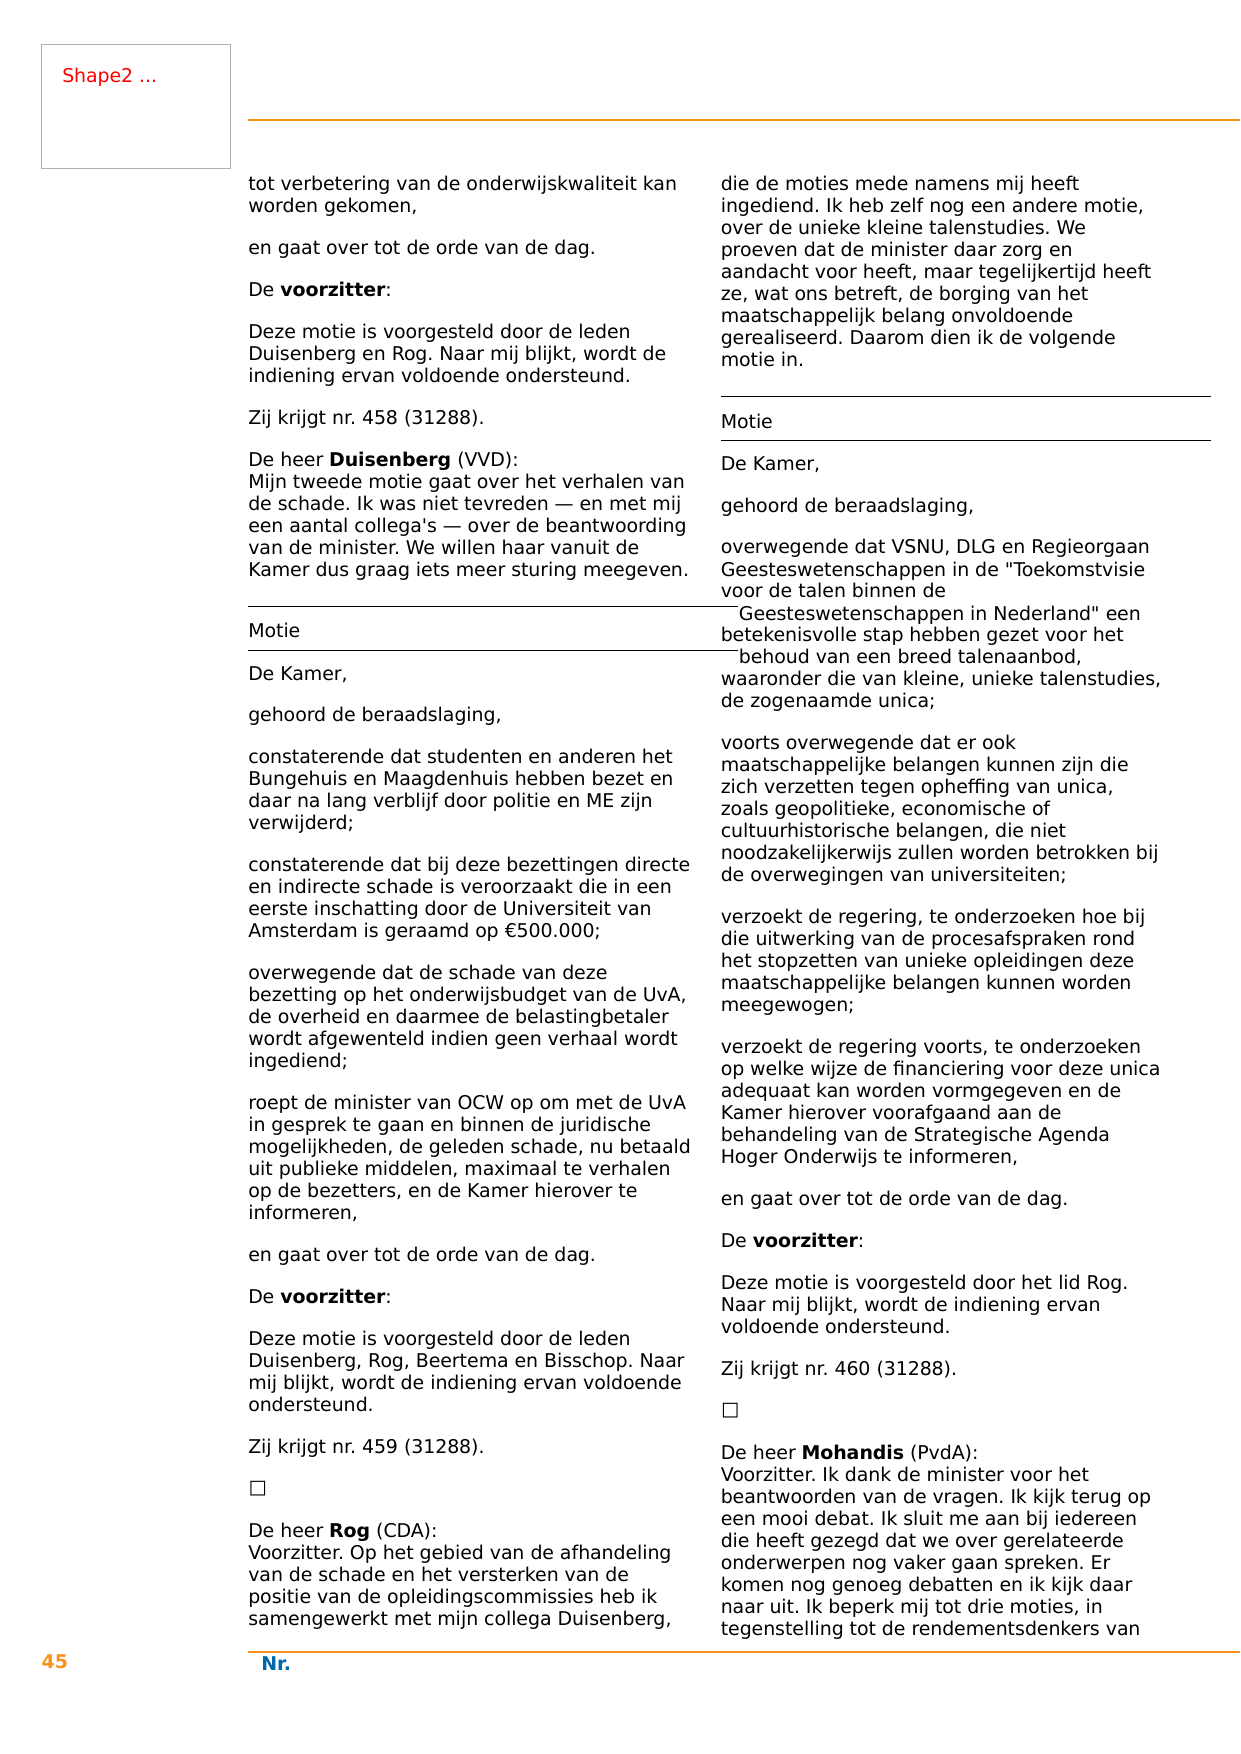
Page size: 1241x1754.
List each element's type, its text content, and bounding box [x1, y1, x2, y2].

text Deze motie is voorgesteld door de leden Duisenberg en Rog. Naar mij blijkt, wordt de indiening ervan voldoende ondersteund. [248, 321, 691, 387]
text voorts overwegende dat er ook maatschappelijke belangen kunnen zijn die zich verzetten tegen opheffing van unica, zoals geopolitieke, economische of cultuurhistorische belangen, die niet noodzakelijkerwijs zullen worden betrokken bij de overwegingen van universiteiten; [721, 732, 1163, 886]
text en gaat over tot de orde van de dag. [721, 1188, 1163, 1210]
text Zij krijgt nr. 458 (31288). [248, 407, 691, 429]
text die de moties mede namens mij heeft ingediend. Ik heb zelf nog een andere motie, over de unieke kleine talenstudies. We proeven dat de minister daar zorg en aandacht voor heeft, maar tegelijkertijd heeft ze, wat ons betreft, de borging van het maatschappelijk belang onvoldoende gerealiseerd. Daarom dien ik de volgende motie in. [721, 173, 1163, 371]
text De Kamer, [248, 662, 691, 684]
text Motie [721, 411, 1163, 432]
text Mijn tweede motie gaat over het verhalen van de schade. Ik was niet tevreden — en met mij een aantal collega's — over de beantwoording van de minister. We willen haar vanuit de Kamer dus graag iets meer sturing meegeven. [248, 471, 691, 581]
text overwegende dat de schade van deze bezetting op het onderwijsbudget van de UvA, de overheid en daarmee de belastingbetaler wordt afgewenteld indien geen verhaal wordt ingediend; [248, 962, 691, 1072]
text tot verbetering van de onderwijskwaliteit kan worden gekomen, [248, 173, 691, 217]
text roept de minister van OCW op om met de UvA in gesprek te gaan en binnen de juridische mogelijkheden, de geleden schade, nu betaald uit publieke middelen, maximaal te verhalen op de bezetters, en de Kamer hierover te informeren, [248, 1092, 691, 1224]
text De heer Duisenberg (VVD): [248, 449, 691, 471]
text De Kamer, [721, 452, 1163, 474]
text Zij krijgt nr. 459 (31288). [248, 1436, 691, 1458]
text De voorzitter: [721, 1230, 1163, 1252]
text gehoord de beraadslaging, [248, 704, 691, 726]
text verzoekt de regering voorts, te onderzoeken op welke wijze de financiering voor deze unica adequaat kan worden vormgegeven en de Kamer hierover voorafgaand aan de behandeling van de Strategische Agenda Hoger Onderwijs te informeren, [721, 1036, 1163, 1168]
text De heer Rog (CDA): [248, 1520, 691, 1542]
text De heer Mohandis (PvdA): [721, 1442, 1163, 1464]
text Voorzitter. Ik dank de minister voor het beantwoorden van de vragen. Ik kijk terug op een mooi debat. Ik sluit me aan bij iedereen die heeft gezegd dat we over gerelateerde onderwerpen nog vaker gaan spreken. Er komen nog genoeg debatten en ik kijk daar naar uit. Ik beperk mij tot drie moties, in tegenstelling tot de rendementsdenkers van [721, 1464, 1163, 1639]
text De voorzitter: [248, 1286, 691, 1308]
text overwegende dat VSNU, DLG en Regieorgaan Geesteswetenschappen in de "Toekomstvisie voor de talen binnen de Geesteswetenschappen in Nederland" een betekenisvolle stap hebben gezet voor het behoud van een breed talenaanbod, waaronder die van kleine, unieke talenstudies, de zogenaamde unica; [721, 536, 1163, 712]
text verzoekt de regering, te onderzoeken hoe bij die uitwerking van de procesafspraken rond het stopzetten van unieke opleidingen deze maatschappelijke belangen kunnen worden meegewogen; [721, 906, 1163, 1016]
text constaterende dat studenten en anderen het Bungehuis en Maagdenhuis hebben bezet en daar na lang verblijf door politie en ME zijn verwijderd; [248, 746, 691, 834]
text Zij krijgt nr. 460 (31288). [721, 1358, 1163, 1380]
text De voorzitter: [248, 279, 691, 301]
text Deze motie is voorgesteld door het lid Rog. Naar mij blijkt, wordt de indiening ervan voldoende ondersteund. [721, 1272, 1163, 1338]
text Voorzitter. Op het gebied van de afhandeling van de schade en het versterken van de positie van de opleidingscommissies heb ik samengewerkt met mijn collega Duisenberg, [248, 1542, 691, 1630]
text gehoord de beraadslaging, [721, 494, 1163, 516]
text Deze motie is voorgesteld door de leden Duisenberg, Rog, Beertema en Bisschop. Naar mij blijkt, wordt de indiening ervan voldoende ondersteund. [248, 1328, 691, 1416]
text en gaat over tot de orde van de dag. [248, 237, 691, 259]
text ⬜ [248, 1478, 691, 1500]
text ⬜ [721, 1400, 1163, 1422]
text constaterende dat bij deze bezettingen directe en indirecte schade is veroorzaakt die in een eerste inschatting door de Universiteit van Amsterdam is geraamd op €500.000; [248, 854, 691, 942]
text Motie [248, 620, 691, 642]
text en gaat over tot de orde van de dag. [248, 1244, 691, 1266]
